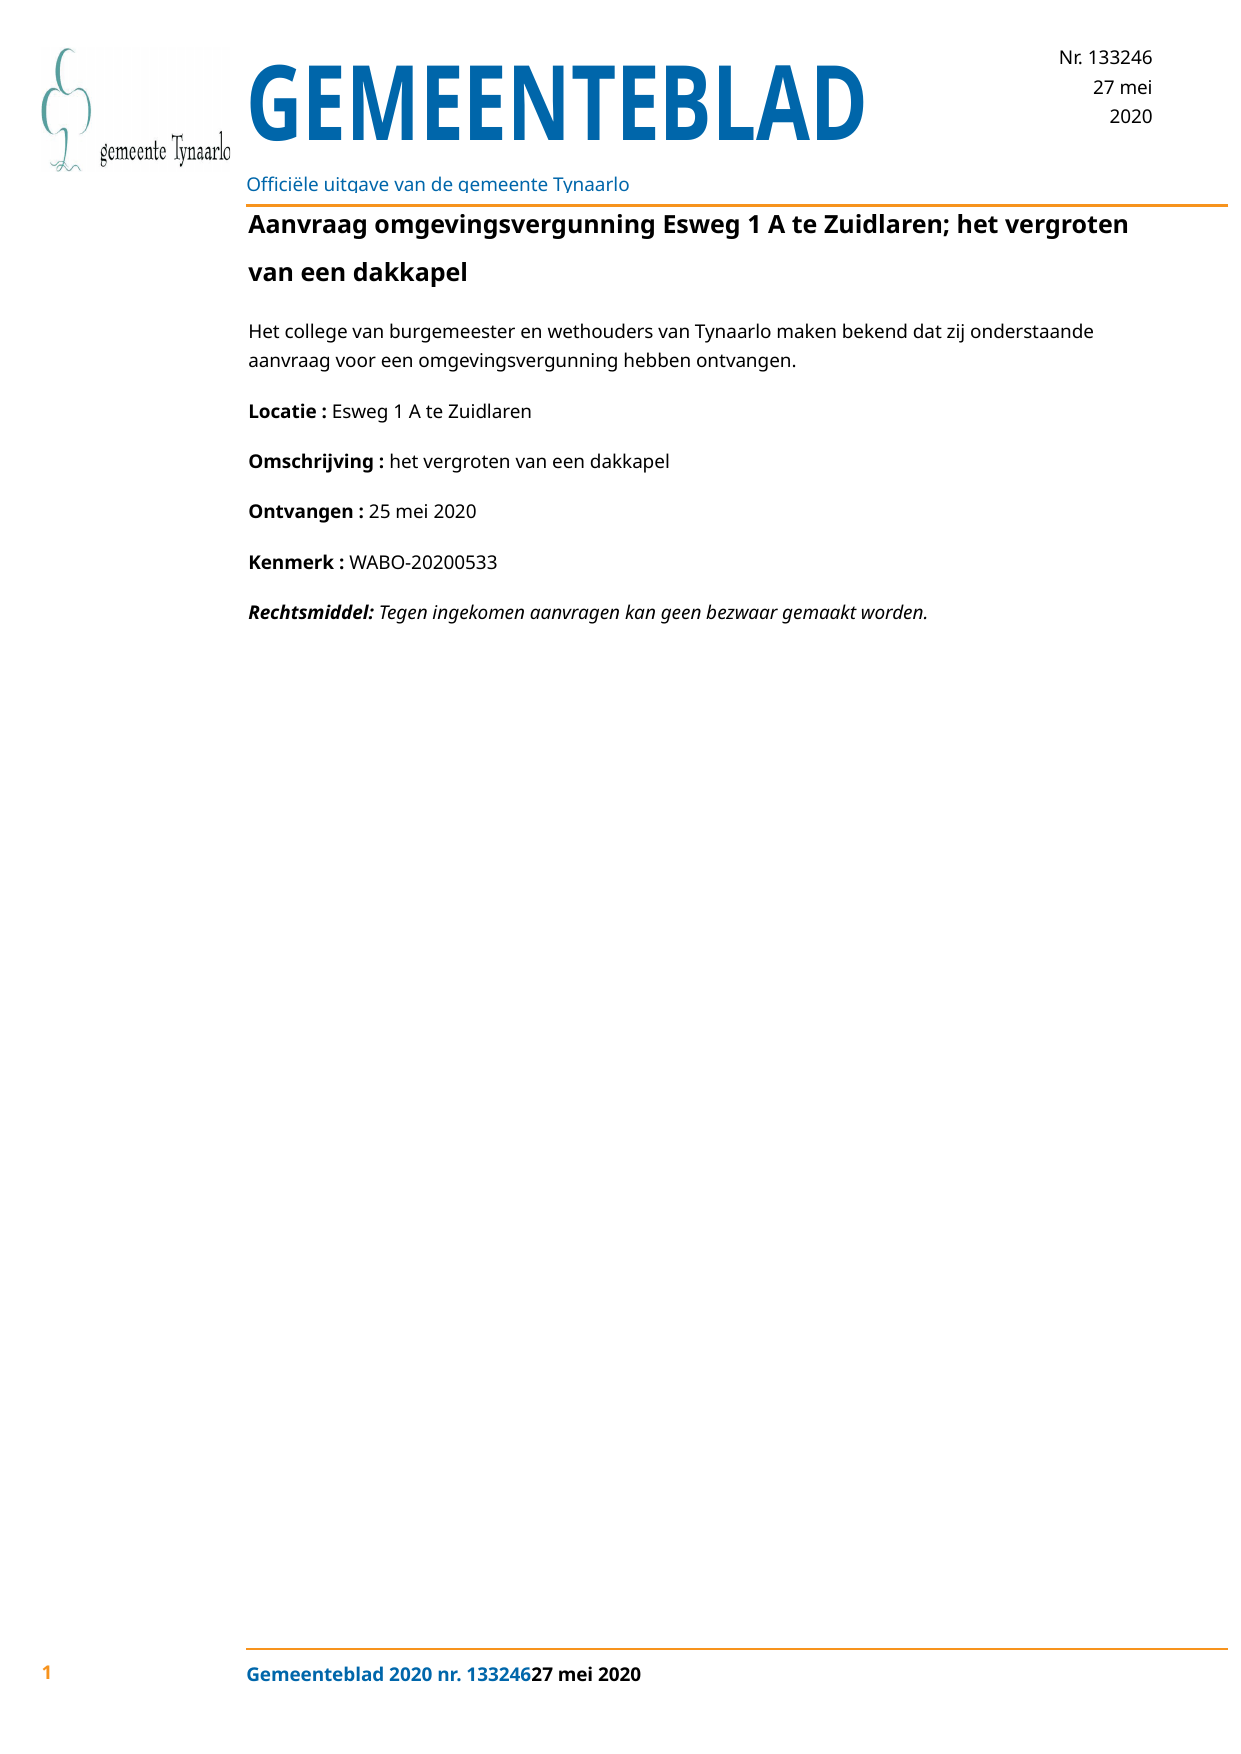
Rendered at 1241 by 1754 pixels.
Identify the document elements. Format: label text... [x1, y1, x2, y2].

picture [41, 47, 231, 172]
text Locatie : Esweg 1 A te Zuidlaren [248, 398, 1152, 424]
text Het college van burgemeester en wethouders van Tynaarlo maken bekend dat zij onderstaande aanvraag voor een omgevingsvergunning hebben ontvangen. [248, 318, 1152, 373]
text Omschrijving : het vergroten van een dakkapel [248, 448, 1152, 474]
text Rechtsmiddel: Tegen ingekomen aanvragen kan geen bezwaar gemaakt worden. [248, 599, 1152, 625]
text Ontvangen : 25 mei 2020 [248, 499, 1152, 524]
text Kenmerk : WABO-20200533 [248, 549, 1152, 575]
text Aanvraag omgevingsvergunning Esweg 1 A te Zuidlaren; het vergroten van een dakkapel [248, 207, 1152, 288]
